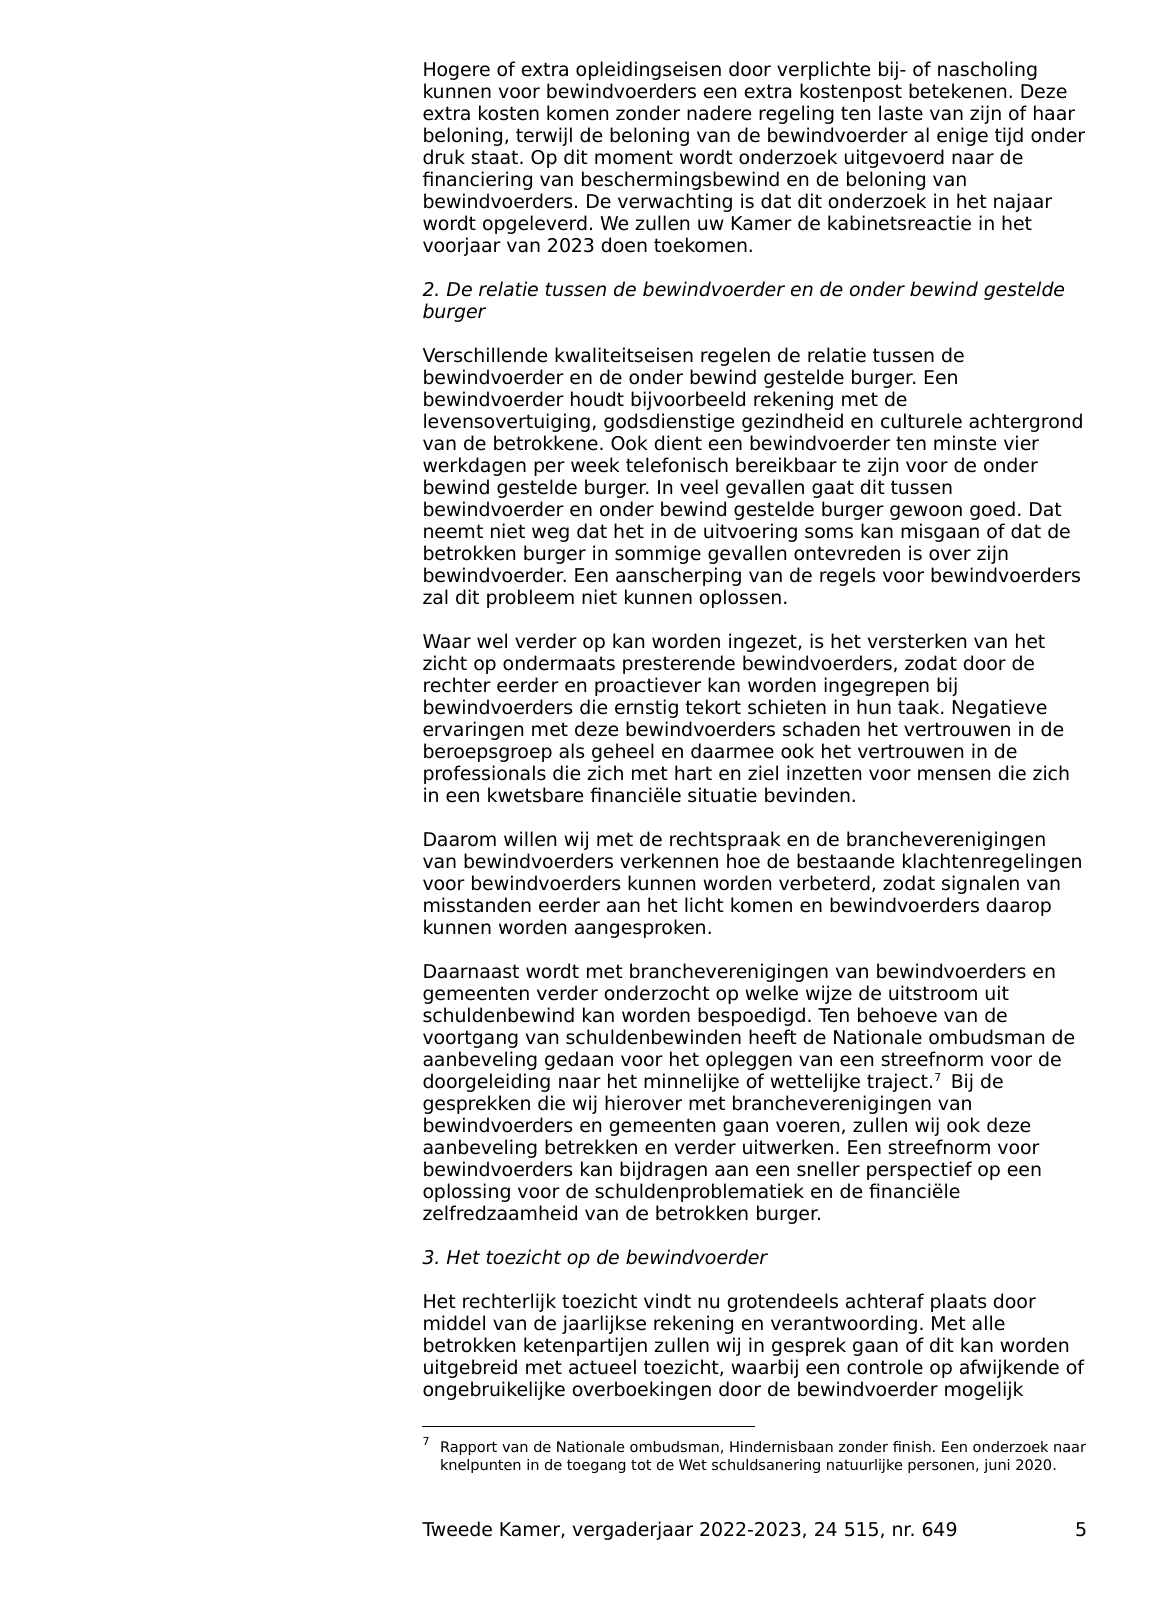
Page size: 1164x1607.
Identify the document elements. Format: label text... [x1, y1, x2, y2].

text Waar wel verder op kan worden ingezet, is het versterken van het zicht op ondermaats presterende bewindvoerders, zodat door de rechter eerder en proactiever kan worden ingegrepen bij bewindvoerders die ernstig tekort schieten in hun taak. Negatieve ervaringen met deze bewindvoerders schaden het vertrouwen in de beroepsgroep als geheel en daarmee ook het vertrouwen in de professionals die zich met hart en ziel inzetten voor mensen die zich in een kwetsbare financiële situatie bevinden. [422, 631, 1087, 807]
subtitle 3. Het toezicht op de bewindvoerder [422, 1247, 1087, 1269]
subtitle 2. De relatie tussen de bewindvoerder en de onder bewind gestelde burger [422, 279, 1087, 323]
text Verschillende kwaliteitseisen regelen de relatie tussen de bewindvoerder en de onder bewind gestelde burger. Een bewindvoerder houdt bijvoorbeeld rekening met de levensovertuiging, godsdienstige gezindheid en culturele achtergrond van de betrokkene. Ook dient een bewindvoerder ten minste vier werkdagen per week telefonisch bereikbaar te zijn voor de onder bewind gestelde burger. In veel gevallen gaat dit tussen bewindvoerder en onder bewind gestelde burger gewoon goed. Dat neemt niet weg dat het in de uitvoering soms kan misgaan of dat de betrokken burger in sommige gevallen ontevreden is over zijn bewindvoerder. Een aanscherping van de regels voor bewindvoerders zal dit probleem niet kunnen oplossen. [422, 345, 1087, 609]
text Rapport van de Nationale ombudsman, Hindernisbaan zonder finish. Een onderzoek naar knelpunten in de toegang tot de Wet schuldsanering natuurlijke personen, juni 2020. [422, 1435, 1087, 1474]
text Daarom willen wij met de rechtspraak en de brancheverenigingen van bewindvoerders verkennen hoe de bestaande klachtenregelingen voor bewindvoerders kunnen worden verbeterd, zodat signalen van misstanden eerder aan het licht komen en bewindvoerders daarop kunnen worden aangesproken. [422, 829, 1087, 939]
text Hogere of extra opleidingseisen door verplichte bij- of nascholing kunnen voor bewindvoerders een extra kostenpost betekenen. Deze extra kosten komen zonder nadere regeling ten laste van zijn of haar beloning, terwijl de beloning van de bewindvoerder al enige tijd onder druk staat. Op dit moment wordt onderzoek uitgevoerd naar de financiering van beschermingsbewind en de beloning van bewindvoerders. De verwachting is dat dit onderzoek in het najaar wordt opgeleverd. We zullen uw Kamer de kabinetsreactie in het voorjaar van 2023 doen toekomen. [422, 59, 1087, 257]
text Daarnaast wordt met brancheverenigingen van bewindvoerders en gemeenten verder onderzocht op welke wijze de uitstroom uit schuldenbewind kan worden bespoedigd. Ten behoeve van de voortgang van schuldenbewinden heeft de Nationale ombudsman de aanbeveling gedaan voor het opleggen van een streefnorm voor de doorgeleiding naar het minnelijke of wettelijke traject. Bij de gesprekken die wij hierover met brancheverenigingen van bewindvoerders en gemeenten gaan voeren, zullen wij ook deze aanbeveling betrekken en verder uitwerken. Een streefnorm voor bewindvoerders kan bijdragen aan een sneller perspectief op een oplossing voor de schuldenproblematiek en de financiële zelfredzaamheid van de betrokken burger. [422, 961, 1087, 1225]
text Het rechterlijk toezicht vindt nu grotendeels achteraf plaats door middel van de jaarlijkse rekening en verantwoording. Met alle betrokken ketenpartijen zullen wij in gesprek gaan of dit kan worden uitgebreid met actueel toezicht, waarbij een controle op afwijkende of ongebruikelijke overboekingen door de bewindvoerder mogelijk [422, 1291, 1087, 1401]
